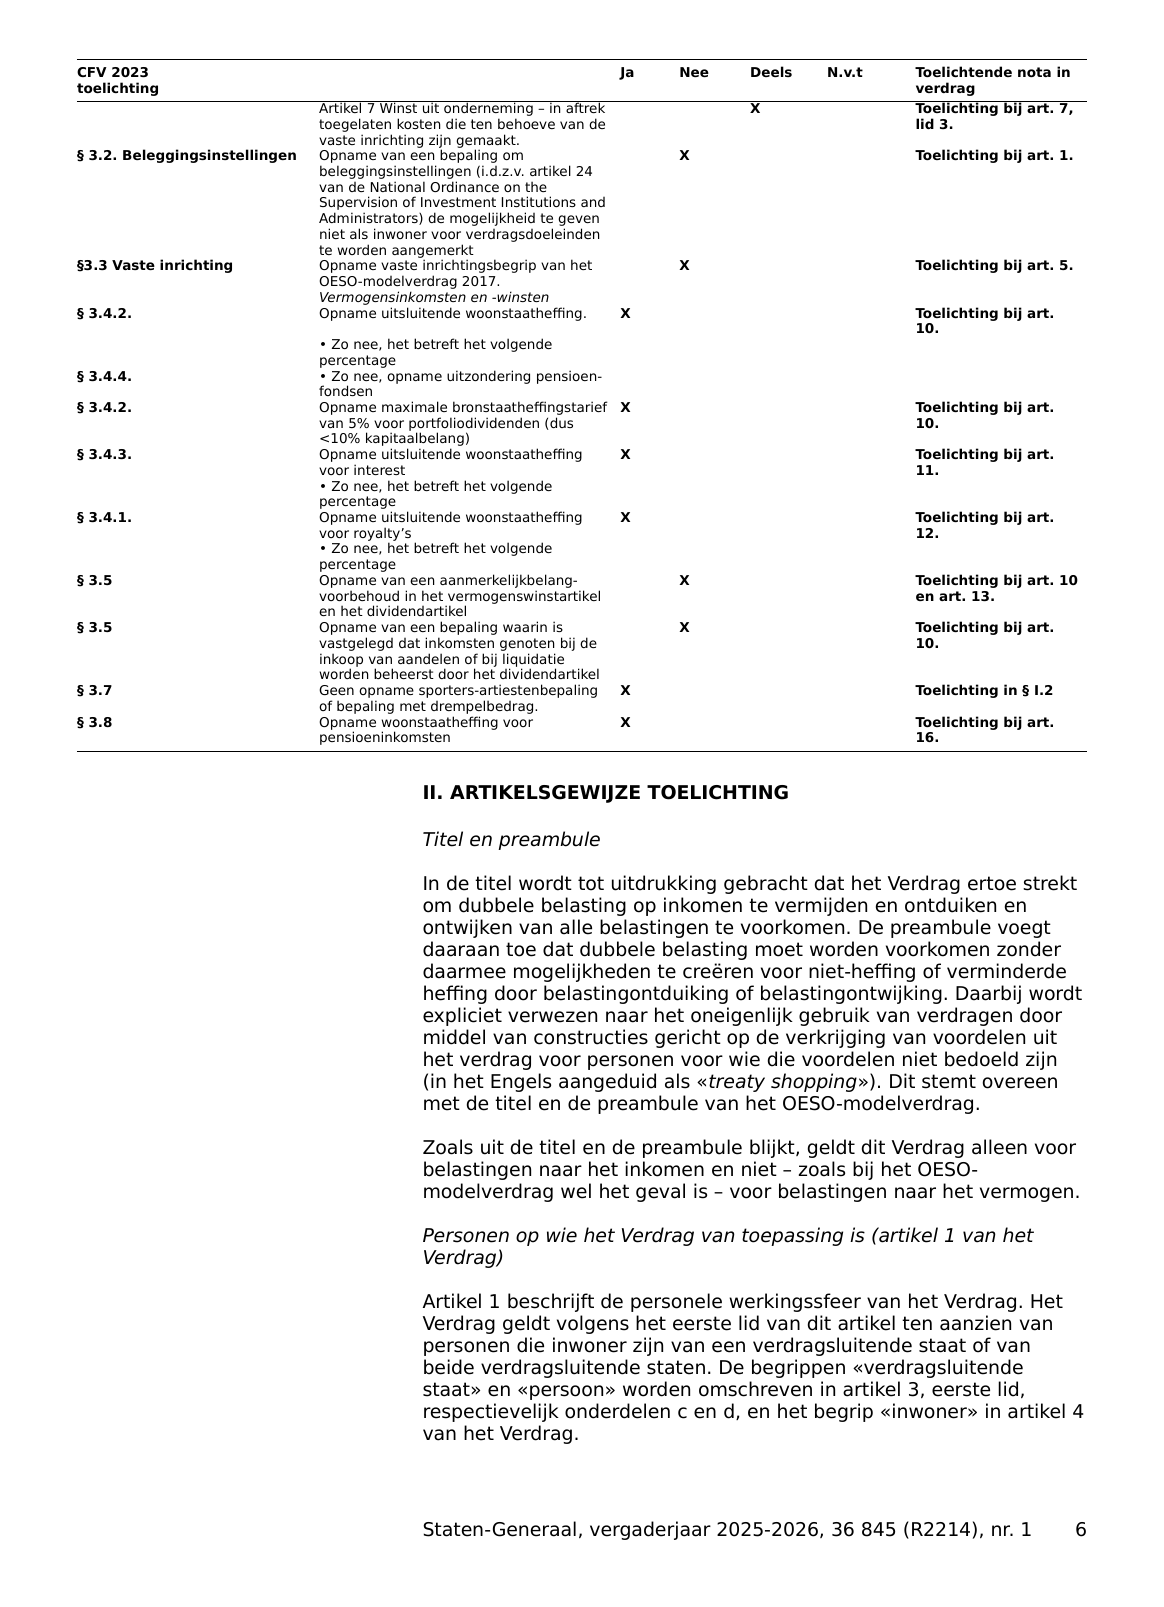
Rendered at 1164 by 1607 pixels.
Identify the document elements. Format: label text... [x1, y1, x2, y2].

table_cell [673, 290, 744, 305]
table_cell [744, 510, 821, 541]
table_cell [909, 479, 1087, 510]
table_cell [821, 510, 909, 541]
table_cell X [673, 258, 744, 290]
table_cell [744, 479, 821, 510]
table_cell Opname uitsluitende woonstaatheffing voor royalty’s [313, 510, 614, 541]
table_cell [909, 541, 1087, 573]
subtitle Personen op wie het Verdrag van toepassing is (artikel 1 van het Verdrag) [422, 1225, 1087, 1269]
table_cell Toelichting bij art. 10 en art. 13. [909, 573, 1087, 620]
table_cell [673, 400, 744, 447]
table_cell Opname van een bepaling om beleggingsinstellingen (i.d.z.v. artikel 24 van de National Ordinance on the Supervision of Investment Institutions and Administrators) de mogelijkheid te geven niet als inwoner voor verdragsdoeleinden te worden aangemerkt [313, 148, 614, 258]
table_cell § 3.4.2. [77, 400, 313, 447]
table_cell [821, 447, 909, 478]
table_cell [821, 714, 909, 751]
table_header Nee [673, 60, 744, 101]
table_cell § 3.4.4. [77, 368, 313, 400]
table_cell [673, 368, 744, 400]
table_cell § 3.4.3. [77, 447, 313, 478]
table_cell Artikel 7 Winst uit onderneming – in aftrek toegelaten kosten die ten behoeve van de vaste inrichting zijn gemaakt. [313, 102, 614, 148]
table_cell [673, 479, 744, 510]
text Artikel 1 beschrijft de personele werkingssfeer van het Verdrag. Het Verdrag geldt volgens het eerste lid van dit artikel ten aanzien van personen die inwoner zijn van een verdragsluitende staat of van beide verdragsluitende staten. De begrippen «verdragsluitende staat» en «persoon» worden omschreven in artikel 3, eerste lid, respectievelijk onderdelen c en d, en het begrip «inwoner» in artikel 4 van het Verdrag. [422, 1291, 1087, 1445]
table_cell [744, 447, 821, 478]
table_cell [821, 400, 909, 447]
table_cell [614, 573, 673, 620]
table_cell § 3.7 [77, 683, 313, 714]
table_cell [744, 290, 821, 305]
table_cell [744, 573, 821, 620]
table_cell [909, 290, 1087, 305]
table_cell Toelichting bij art. 10. [909, 620, 1087, 683]
table_cell [821, 479, 909, 510]
subtitle Titel en preambule [422, 828, 1087, 851]
text In de titel wordt tot uitdrukking gebracht dat het Verdrag ertoe strekt om dubbele belasting op inkomen te vermijden en ontduiken en ontwijken van alle belastingen te voorkomen. De preambule voegt daaraan toe dat dubbele belasting moet worden voorkomen zonder daarmee mogelijkheden te creëren voor niet-heffing of verminderde heffing door belastingontduiking of belastingontwijking. Daarbij wordt expliciet verwezen naar het oneigenlijk gebruik van verdragen door middel van constructies gericht op de verkrijging van voordelen uit het verdrag voor personen voor wie die voordelen niet bedoeld zijn (in het Engels aangeduid als «treaty shopping»). Dit stemt overeen met de titel en de preambule van het OESO-modelverdrag. [422, 873, 1087, 1114]
table_cell • Zo nee, het betreft het volgende percentage [313, 337, 614, 368]
table_cell [673, 305, 744, 337]
table_cell [909, 337, 1087, 368]
table_cell Toelichting bij art. 16. [909, 714, 1087, 751]
table_cell X [614, 447, 673, 478]
table_cell [77, 541, 313, 573]
table_cell [614, 479, 673, 510]
table_cell X [673, 148, 744, 258]
table_cell [744, 683, 821, 714]
table_header Toelichtende nota in verdrag [909, 60, 1087, 101]
table_cell [821, 290, 909, 305]
table_cell Opname uitsluitende woonstaatheffing. [313, 305, 614, 337]
table_cell [673, 337, 744, 368]
table_cell § 3.4.2. [77, 305, 313, 337]
table_cell Toelichting bij art. 7, lid 3. [909, 102, 1087, 148]
table_cell [821, 305, 909, 337]
table_header Deels [744, 60, 821, 101]
table_header N.v.t [821, 60, 909, 101]
table_cell X [673, 573, 744, 620]
table_cell [77, 337, 313, 368]
table_cell [673, 510, 744, 541]
table_cell Opname van een aanmerkelijkbelang-voorbehoud in het vermogenswinstartikel en het dividendartikel [313, 573, 614, 620]
table_cell X [744, 102, 821, 148]
table_cell [673, 714, 744, 751]
subtitle II. ARTIKELSGEWIJZE TOELICHTING [422, 782, 1087, 803]
table_cell [614, 368, 673, 400]
table_cell [744, 620, 821, 683]
table_cell Geen opname sporters-artiestenbepaling of bepaling met drempelbedrag. [313, 683, 614, 714]
table_cell [614, 102, 673, 148]
table_cell [614, 541, 673, 573]
table_cell § 3.5 [77, 620, 313, 683]
table_cell § 3.5 [77, 573, 313, 620]
table_cell [614, 620, 673, 683]
table_cell [821, 620, 909, 683]
table_cell [744, 258, 821, 290]
table_cell Toelichting bij art. 5. [909, 258, 1087, 290]
table_cell [77, 479, 313, 510]
table_cell • Zo nee, opname uitzondering pensioen-fondsen [313, 368, 614, 400]
table_cell § 3.2. Beleggingsinstellingen [77, 148, 313, 258]
table_cell X [614, 400, 673, 447]
table_cell Toelichting in § I.2 [909, 683, 1087, 714]
table_cell [614, 290, 673, 305]
table_header Ja [614, 60, 673, 101]
table_cell [744, 714, 821, 751]
table_cell Opname maximale bronstaatheffingstarief van 5% voor portfoliodividenden (dus <10% kapitaalbelang) [313, 400, 614, 447]
table_cell [744, 400, 821, 447]
table_cell [673, 683, 744, 714]
table_cell [744, 305, 821, 337]
table_cell [821, 541, 909, 573]
table_cell X [673, 620, 744, 683]
table_cell X [614, 510, 673, 541]
table_cell Toelichting bij art. 12. [909, 510, 1087, 541]
table_cell Vermogensinkomsten en -winsten [313, 290, 614, 305]
table_cell [909, 368, 1087, 400]
table_cell X [614, 683, 673, 714]
table_cell Opname van een bepaling waarin is vastgelegd dat inkomsten genoten bij de inkoop van aandelen of bij liquidatie worden beheerst door het dividendartikel [313, 620, 614, 683]
table_cell [77, 290, 313, 305]
table_cell [744, 148, 821, 258]
table_cell §3.3 Vaste inrichting [77, 258, 313, 290]
table_cell X [614, 714, 673, 751]
table_cell Toelichting bij art. 11. [909, 447, 1087, 478]
table_cell [821, 683, 909, 714]
table_cell [821, 258, 909, 290]
table_cell [821, 337, 909, 368]
table_cell Toelichting bij art. 10. [909, 400, 1087, 447]
table_cell [614, 258, 673, 290]
table_cell [744, 368, 821, 400]
table_cell [744, 541, 821, 573]
table_cell § 3.4.1. [77, 510, 313, 541]
text Zoals uit de titel en de preambule blijkt, geldt dit Verdrag alleen voor belastingen naar het inkomen en niet – zoals bij het OESO-modelverdrag wel het geval is – voor belastingen naar het vermogen. [422, 1137, 1087, 1203]
table_cell [821, 102, 909, 148]
table_cell [614, 337, 673, 368]
table_cell [77, 102, 313, 148]
table_cell [821, 368, 909, 400]
table_header [313, 60, 614, 101]
table_cell Toelichting bij art. 10. [909, 305, 1087, 337]
table_cell § 3.8 [77, 714, 313, 751]
table_cell Opname uitsluitende woonstaatheffing voor interest [313, 447, 614, 478]
table_cell X [614, 305, 673, 337]
table_cell [614, 148, 673, 258]
table_cell • Zo nee, het betreft het volgende percentage [313, 541, 614, 573]
table_cell [821, 148, 909, 258]
table_cell [673, 447, 744, 478]
table_cell [821, 573, 909, 620]
table_cell Opname woonstaatheffing voor pensioeninkomsten [313, 714, 614, 751]
table_header CFV 2023 toelichting [77, 60, 313, 101]
table_cell [673, 102, 744, 148]
table_cell [744, 337, 821, 368]
table_cell • Zo nee, het betreft het volgende percentage [313, 479, 614, 510]
table_cell Toelichting bij art. 1. [909, 148, 1087, 258]
table_cell [673, 541, 744, 573]
table_cell Opname vaste inrichtingsbegrip van het OESO-modelverdrag 2017. [313, 258, 614, 290]
